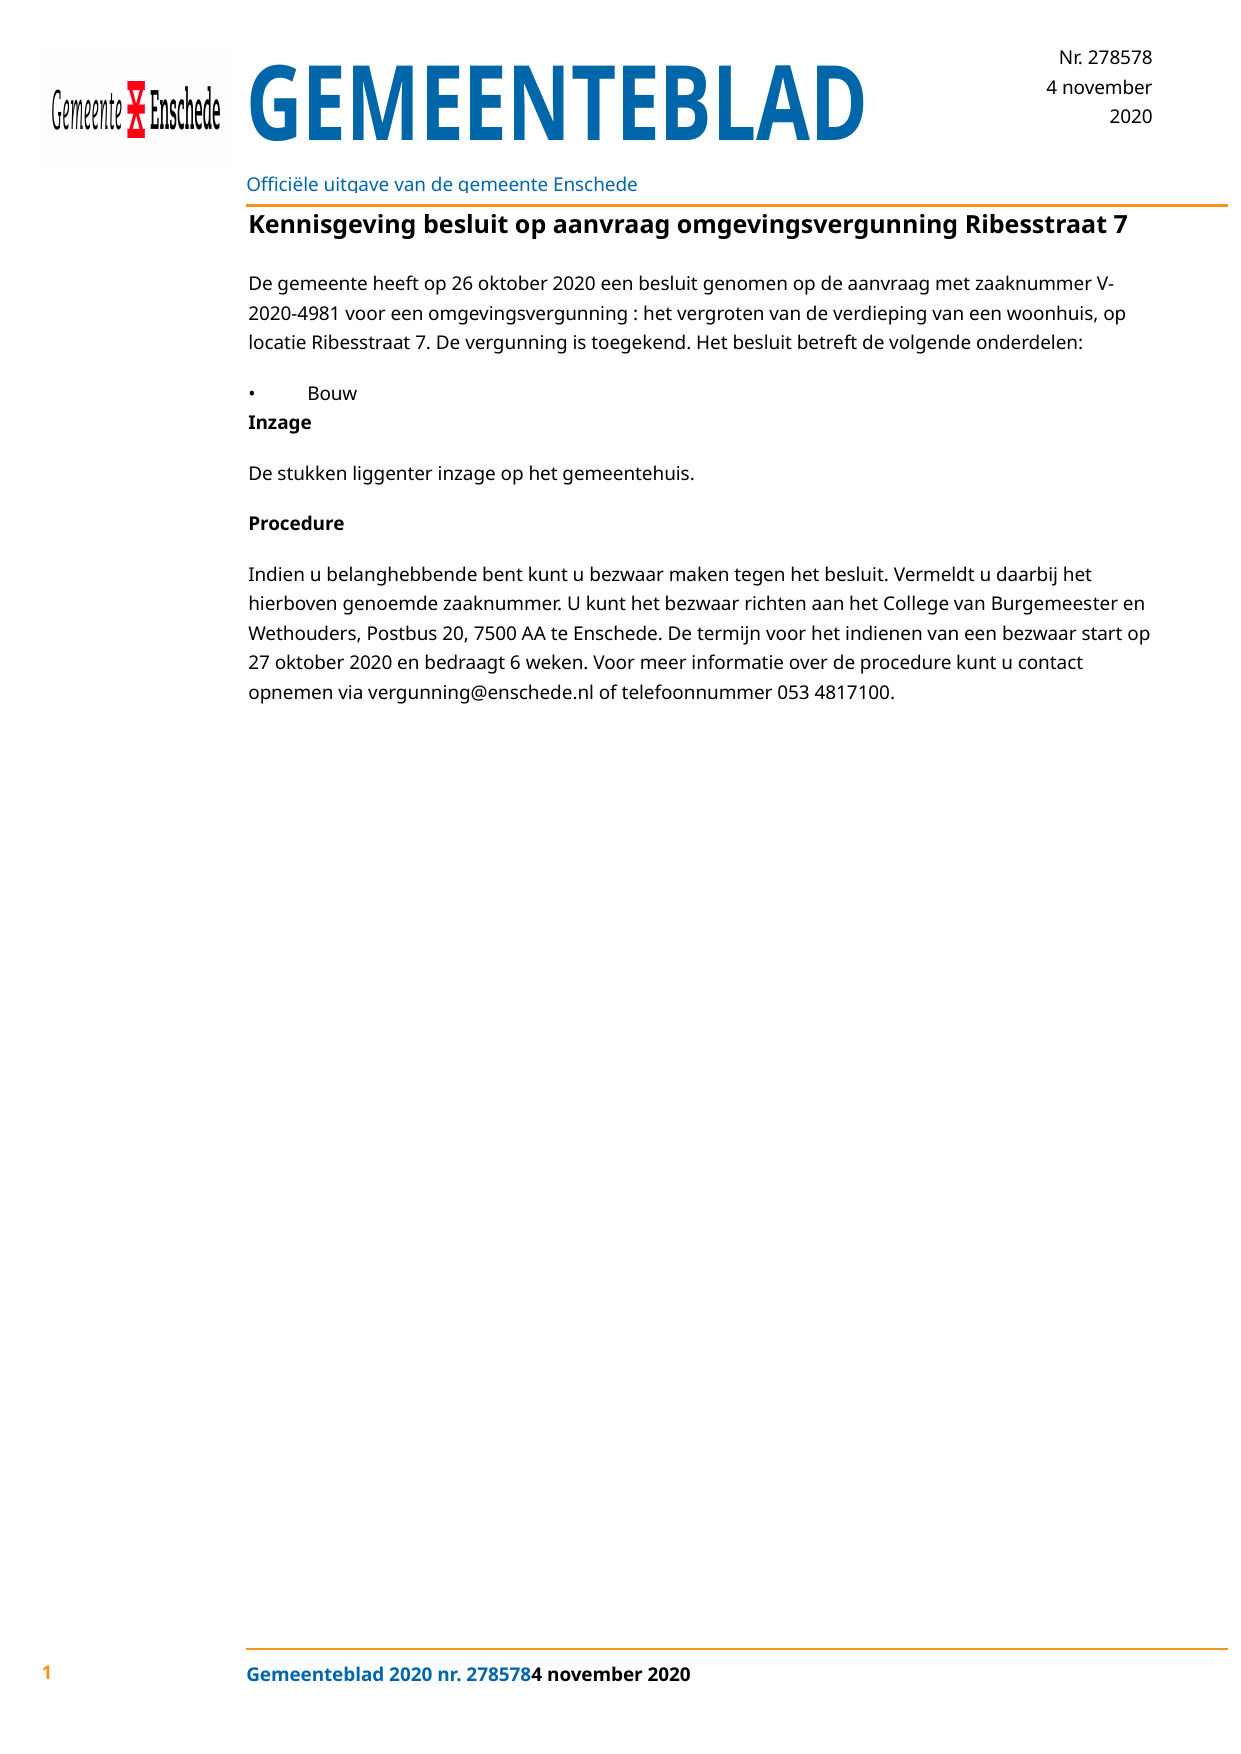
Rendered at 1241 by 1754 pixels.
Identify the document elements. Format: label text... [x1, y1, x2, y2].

text Indien u belanghebbende bent kunt u bezwaar maken tegen het besluit. Vermeldt u daarbij het hierboven genoemde zaaknummer. U kunt het bezwaar richten aan het College van Burgemees­ter en Wethouders, Postbus 20, 7500 AA te Enschede. De termijn voor het indienen van een bezwaar start op 27 oktober 2020 en bedraagt 6 weken. Voor meer informatie over de procedure kunt u contact opnemen via vergunning@enschede.nl of telefoonnummer 053 4817100. [248, 561, 1152, 705]
list Bouw [248, 380, 1152, 406]
text Inzage [248, 409, 1152, 435]
text Procedure [248, 510, 1152, 536]
text De gemeente heeft op 26 oktober 2020 een besluit genomen op de aanvraag met zaaknummer V-2020-4981 voor een omgevingsvergunning : het vergroten van de verdieping van een woonhuis, op locatie Ribesstraat 7. De vergunning is toegekend. Het besluit betreft de volgende onderdelen: [248, 270, 1152, 355]
text Kennisgeving besluit op aanvraag omgevingsvergunning Ribesstraat 7 [248, 207, 1152, 241]
picture [41, 47, 231, 172]
text De stukken liggenter inzage op het gemeentehuis. [248, 460, 1152, 486]
